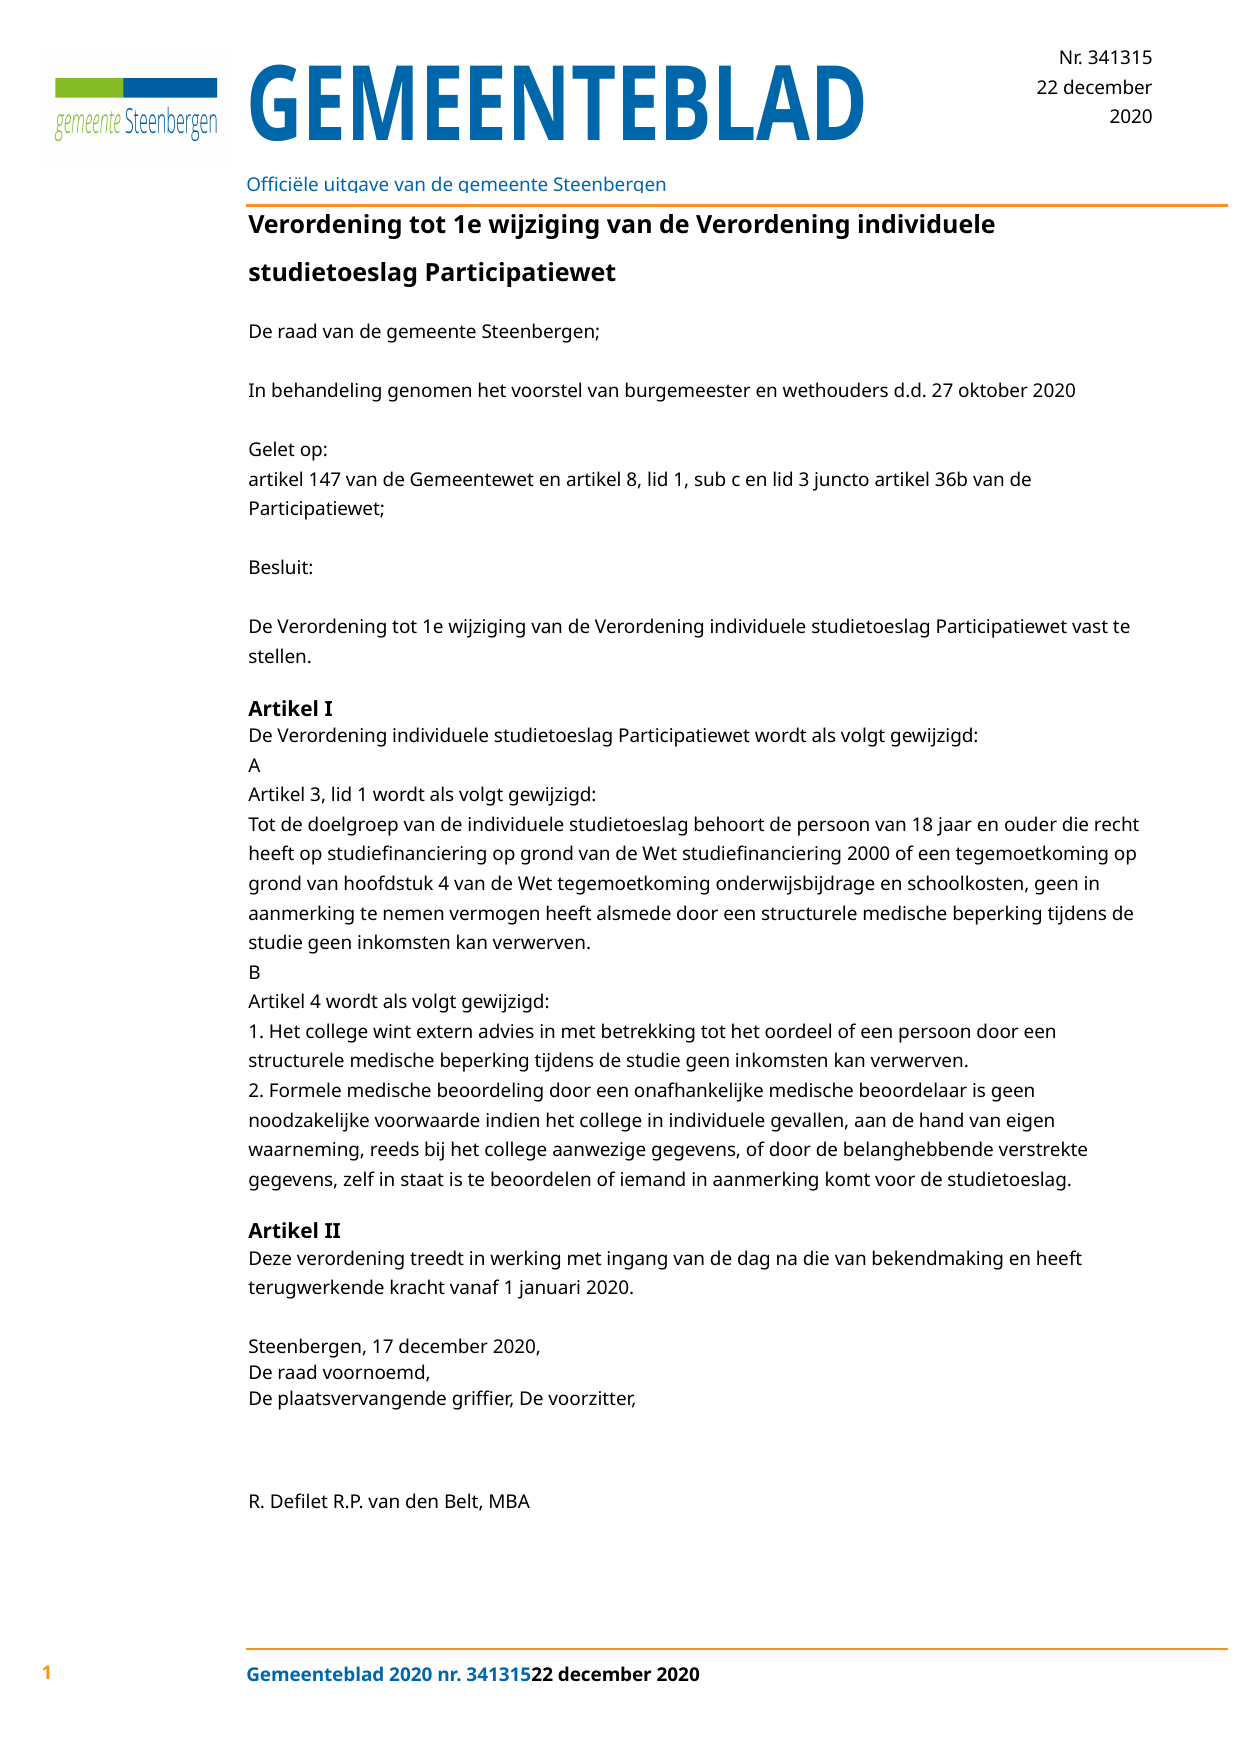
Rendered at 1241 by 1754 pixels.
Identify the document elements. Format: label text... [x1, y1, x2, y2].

text Besluit: [248, 554, 1152, 580]
text Artikel 4 wordt als volgt gewijzigd: [248, 988, 1152, 1014]
text De plaatsvervangende griffier, De voorzitter, [248, 1385, 1152, 1411]
text 1. Het college wint extern advies in met betrekking tot het oordeel of een persoon door een structurele medische beperking tijdens de studie geen inkomsten kan verwerven. [248, 1018, 1152, 1073]
text De raad van de gemeente Steenbergen; [248, 318, 1152, 344]
text A [248, 752, 1152, 777]
text B [248, 959, 1152, 984]
text Artikel 3, lid 1 wordt als volgt gewijzigd: [248, 781, 1152, 807]
text Steenbergen, 17 december 2020, [248, 1333, 1152, 1359]
text De Verordening tot 1e wijziging van de Verordening individuele studietoeslag Participatiewet vast te stellen. [248, 614, 1152, 669]
text De Verordening individuele studietoeslag Participatiewet wordt als volgt gewijzigd: [248, 722, 1152, 748]
text De raad voornoemd, [248, 1359, 1152, 1385]
text R. Defilet R.P. van den Belt, MBA [248, 1488, 1152, 1514]
text Tot de doelgroep van de individuele studietoeslag behoort de persoon van 18 jaar en ouder die recht heeft op studiefinanciering op grond van de Wet studiefinanciering 2000 of een tegemoetkoming op grond van hoofdstuk 4 van de Wet tegemoetkoming onderwijsbijdrage en schoolkosten, geen in aanmerking te nemen vermogen heeft alsmede door een structurele medische beperking tijdens de studie geen inkomsten kan verwerven. [248, 811, 1152, 955]
text Verordening tot 1e wijziging van de Verordening individuele studietoeslag Participatiewet [248, 207, 1152, 288]
text Gelet op: [248, 436, 1152, 462]
text artikel 147 van de Gemeentewet en artikel 8, lid 1, sub c en lid 3 juncto artikel 36b van de Participatiewet; [248, 466, 1152, 521]
text Deze verordening treedt in werking met ingang van de dag na die van bekendmaking en heeft terugwerkende kracht vanaf 1 januari 2020. [248, 1245, 1152, 1300]
text Artikel I [248, 694, 1152, 722]
text In behandeling genomen het voorstel van burgemeester en wethouders d.d. 27 oktober 2020 [248, 377, 1152, 403]
text Artikel II [248, 1216, 1152, 1245]
picture [41, 47, 231, 172]
text 2. Formele medische beoordeling door een onafhankelijke medische beoordelaar is geen noodzakelijke voorwaarde indien het college in individuele gevallen, aan de hand van eigen waarneming, reeds bij het college aanwezige gegevens, of door de belanghebbende verstrekte gegevens, zelf in staat is te beoordelen of iemand in aanmerking komt voor de studietoeslag. [248, 1077, 1152, 1192]
